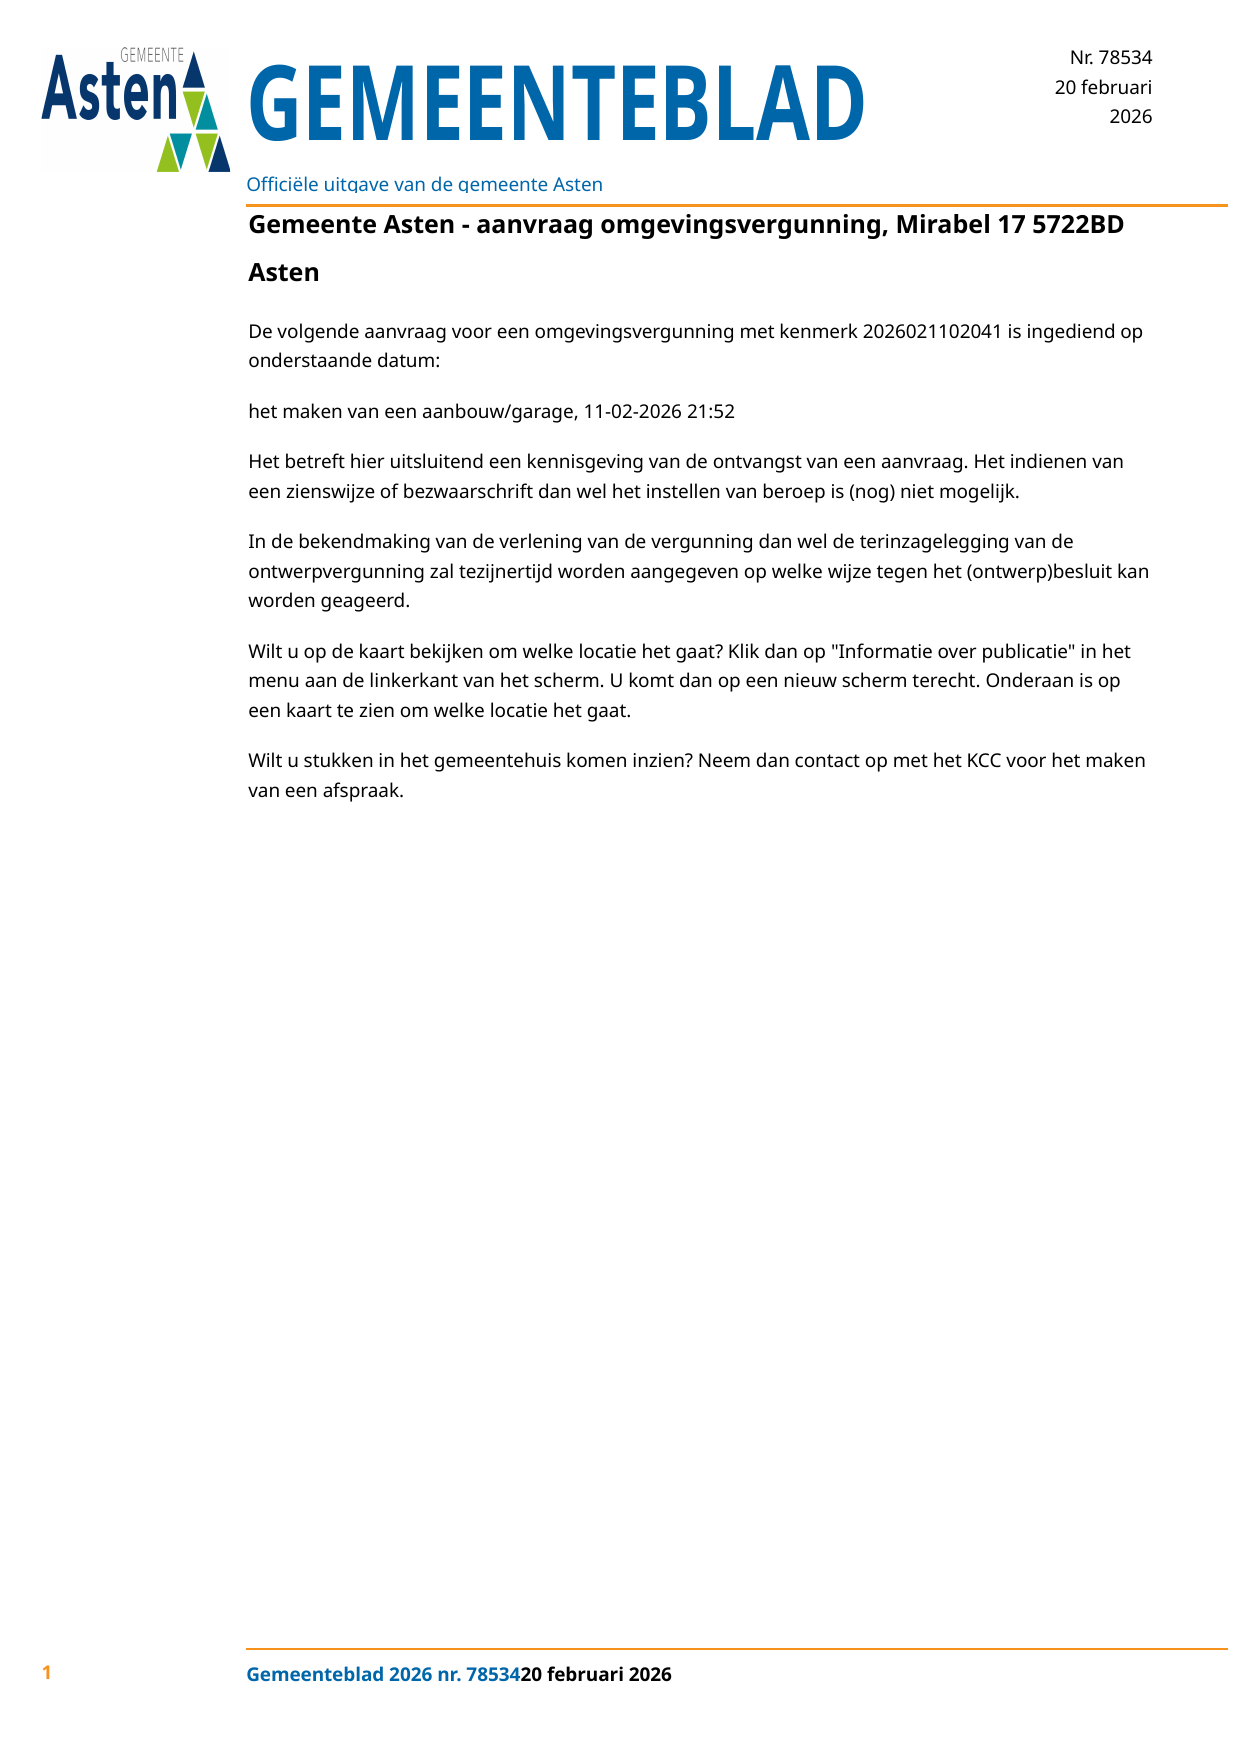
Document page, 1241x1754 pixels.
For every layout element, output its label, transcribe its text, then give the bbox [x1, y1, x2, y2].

text Het betreft hier uitsluitend een kennisgeving van de ontvangst van een aanvraag. Het indienen van een zienswijze of bezwaarschrift dan wel het instellen van beroep is (nog) niet mogelijk. [248, 448, 1152, 504]
picture [41, 47, 231, 172]
text De volgende aanvraag voor een omgevingsvergunning met kenmerk 2026021102041 is ingediend op onderstaande datum: [248, 318, 1152, 373]
text Wilt u op de kaart bekijken om welke locatie het gaat? Klik dan op "Informatie over publicatie" in het menu aan de linkerkant van het scherm. U komt dan op een nieuw scherm terecht. Onderaan is op een kaart te zien om welke locatie het gaat. [248, 638, 1152, 723]
text Gemeente Asten - aanvraag omgevingsvergunning, Mirabel 17 5722BD Asten [248, 207, 1152, 288]
text Wilt u stukken in het gemeentehuis komen inzien? Neem dan contact op met het KCC voor het maken van een afspraak. [248, 747, 1152, 803]
text het maken van een aanbouw/garage, 11-02-2026 21:52 [248, 398, 1152, 424]
text In de bekendmaking van de verlening van de vergunning dan wel de terinzagelegging van de ontwerpvergunning zal tezijnertijd worden aangegeven op welke wijze tegen het (ontwerp)besluit kan worden geageerd. [248, 528, 1152, 613]
